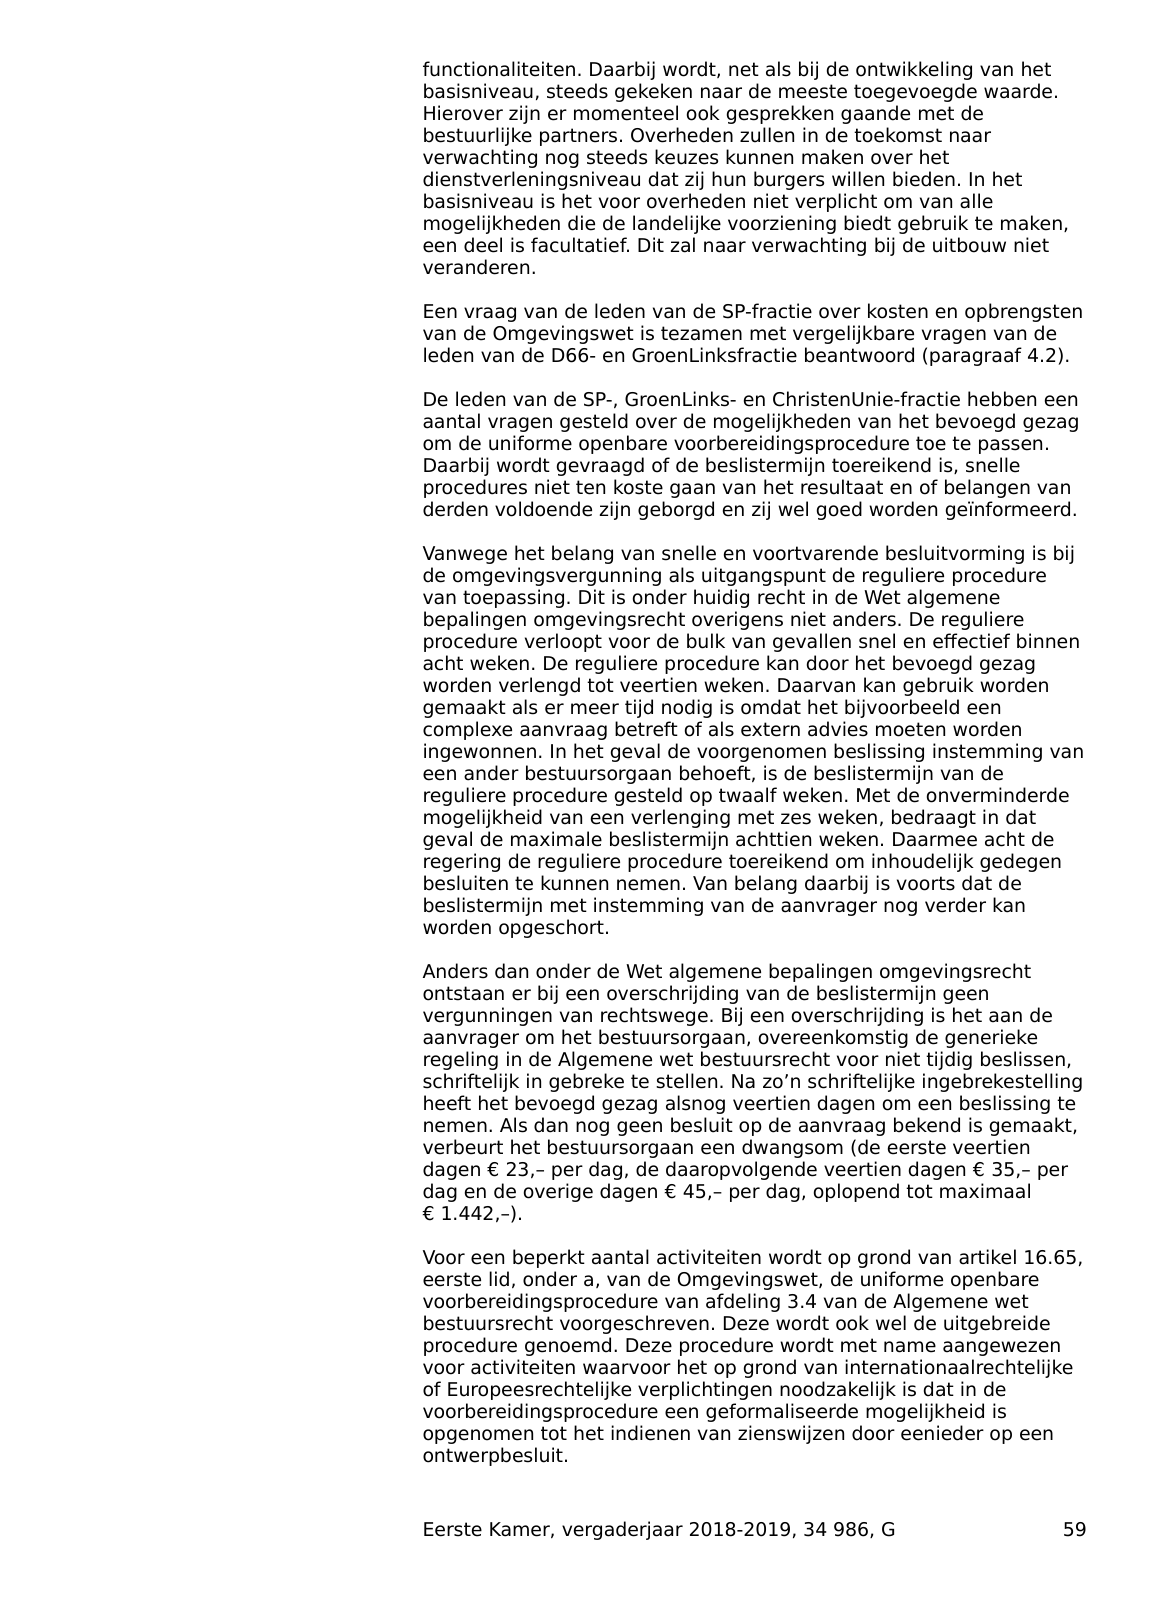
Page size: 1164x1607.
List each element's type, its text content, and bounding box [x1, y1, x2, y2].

text De leden van de SP-, GroenLinks- en ChristenUnie-fractie hebben een aantal vragen gesteld over de mogelijkheden van het bevoegd gezag om de uniforme openbare voorbereidingsprocedure toe te passen. Daarbij wordt gevraagd of de beslistermijn toereikend is, snelle procedures niet ten koste gaan van het resultaat en of belangen van derden voldoende zijn geborgd en zij wel goed worden geïnformeerd. [422, 389, 1087, 521]
text Voor een beperkt aantal activiteiten wordt op grond van artikel 16.65, eerste lid, onder a, van de Omgevingswet, de uniforme openbare voorbereidingsprocedure van afdeling 3.4 van de Algemene wet bestuursrecht voorgeschreven. Deze wordt ook wel de uitgebreide procedure genoemd. Deze procedure wordt met name aangewezen voor activiteiten waarvoor het op grond van internationaalrechtelijke of Europeesrechtelijke verplichtingen noodzakelijk is dat in de voorbereidingsprocedure een geformaliseerde mogelijkheid is opgenomen tot het indienen van zienswijzen door eenieder op een ontwerpbesluit. [422, 1247, 1087, 1467]
text Anders dan onder de Wet algemene bepalingen omgevingsrecht ontstaan er bij een overschrijding van de beslistermijn geen vergunningen van rechtswege. Bij een overschrijding is het aan de aanvrager om het bestuursorgaan, overeenkomstig de generieke regeling in de Algemene wet bestuursrecht voor niet tijdig beslissen, schriftelijk in gebreke te stellen. Na zo’n schriftelijke ingebrekestelling heeft het bevoegd gezag alsnog veertien dagen om een beslissing te nemen. Als dan nog geen besluit op de aanvraag bekend is gemaakt, verbeurt het bestuursorgaan een dwangsom (de eerste veertien dagen € 23,– per dag, de daaropvolgende veertien dagen € 35,– per dag en de overige dagen € 45,– per dag, oplopend tot maximaal € 1.442,–). [422, 961, 1087, 1225]
text Een vraag van de leden van de SP-fractie over kosten en opbrengsten van de Omgevingswet is tezamen met vergelijkbare vragen van de leden van de D66- en GroenLinksfractie beantwoord (paragraaf 4.2). [422, 301, 1087, 367]
text functionaliteiten. Daarbij wordt, net als bij de ontwikkeling van het basisniveau, steeds gekeken naar de meeste toegevoegde waarde. Hierover zijn er momenteel ook gesprekken gaande met de bestuurlijke partners. Overheden zullen in de toekomst naar verwachting nog steeds keuzes kunnen maken over het dienstverleningsniveau dat zij hun burgers willen bieden. In het basisniveau is het voor overheden niet verplicht om van alle mogelijkheden die de landelijke voorziening biedt gebruik te maken, een deel is facultatief. Dit zal naar verwachting bij de uitbouw niet veranderen. [422, 59, 1087, 279]
text Vanwege het belang van snelle en voortvarende besluitvorming is bij de omgevingsvergunning als uitgangspunt de reguliere procedure van toepassing. Dit is onder huidig recht in de Wet algemene bepalingen omgevingsrecht overigens niet anders. De reguliere procedure verloopt voor de bulk van gevallen snel en effectief binnen acht weken. De reguliere procedure kan door het bevoegd gezag worden verlengd tot veertien weken. Daarvan kan gebruik worden gemaakt als er meer tijd nodig is omdat het bijvoorbeeld een complexe aanvraag betreft of als extern advies moeten worden ingewonnen. In het geval de voorgenomen beslissing instemming van een ander bestuursorgaan behoeft, is de beslistermijn van de reguliere procedure gesteld op twaalf weken. Met de onverminderde mogelijkheid van een verlenging met zes weken, bedraagt in dat geval de maximale beslistermijn achttien weken. Daarmee acht de regering de reguliere procedure toereikend om inhoudelijk gedegen besluiten te kunnen nemen. Van belang daarbij is voorts dat de beslistermijn met instemming van de aanvrager nog verder kan worden opgeschort. [422, 543, 1087, 939]
